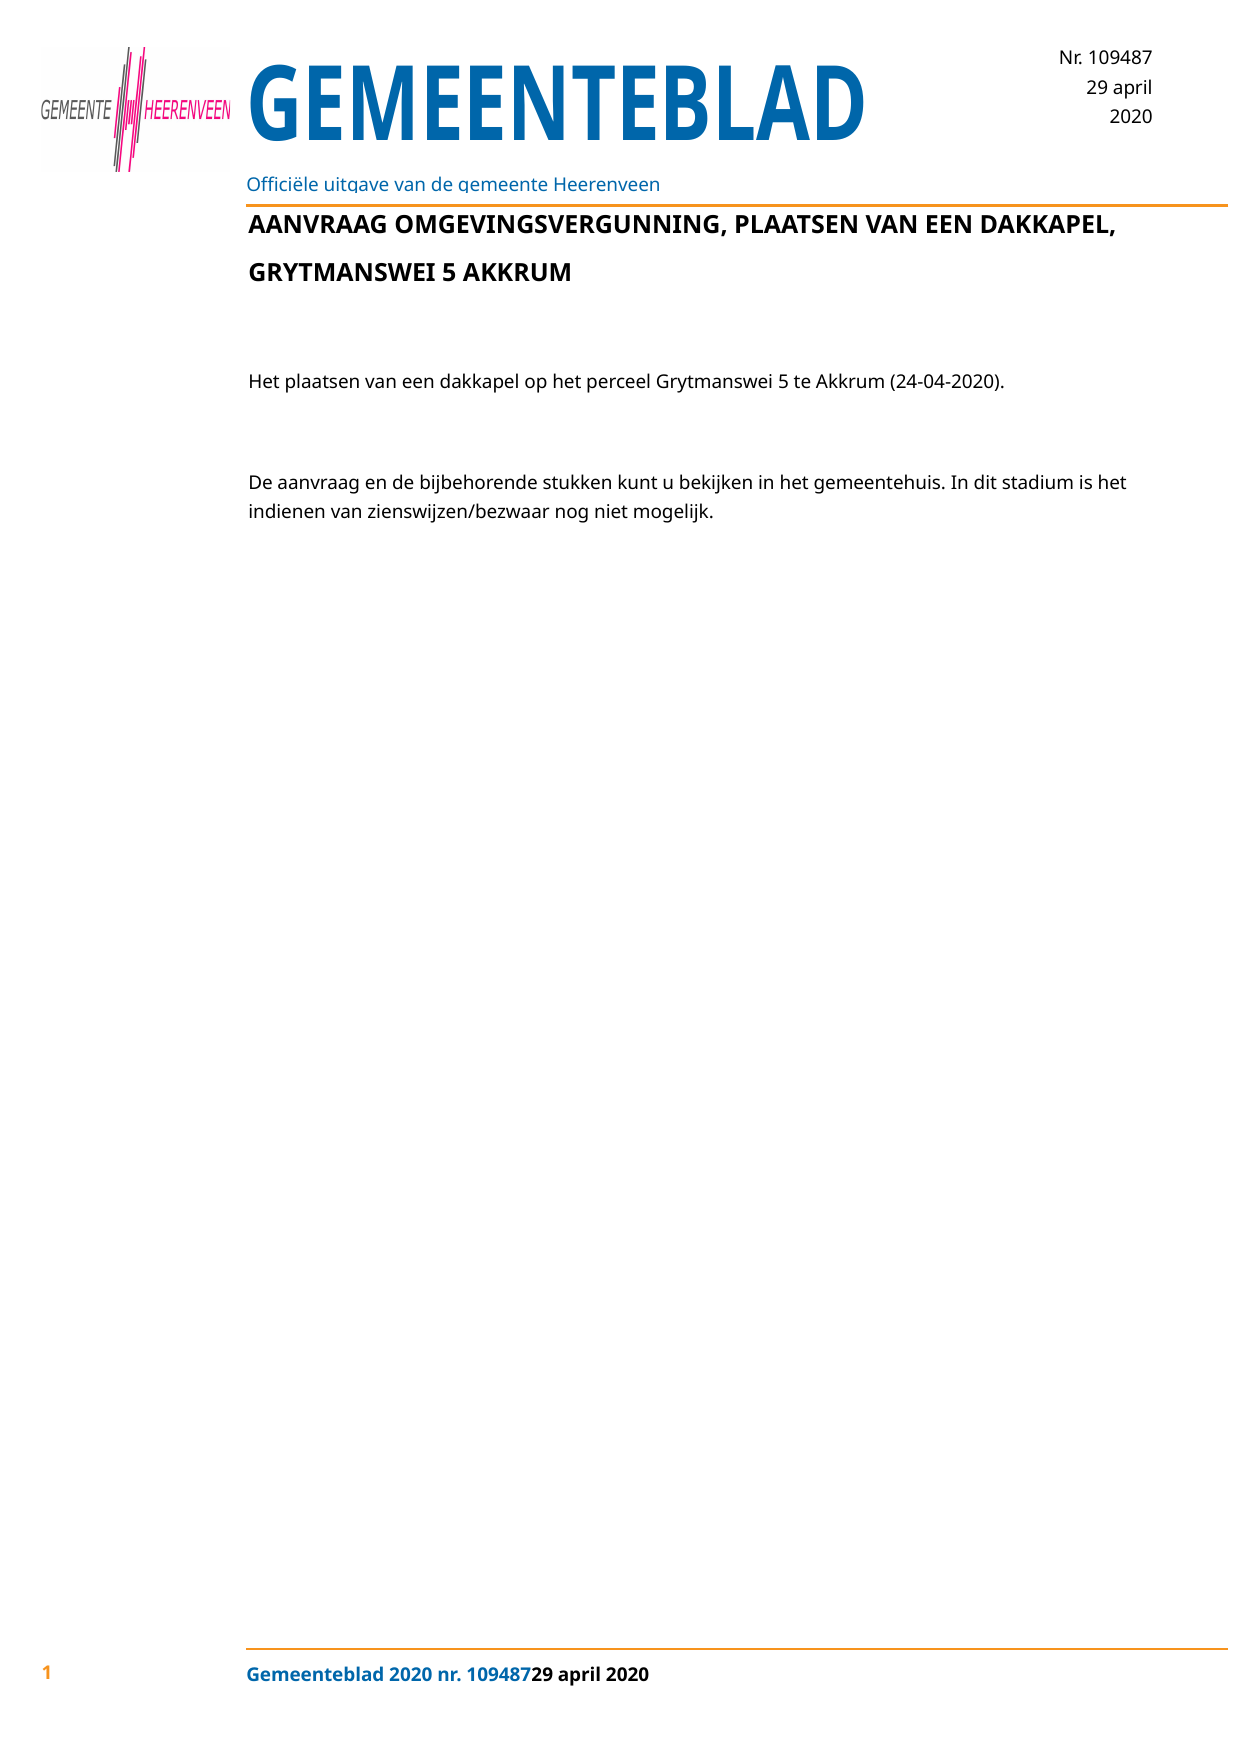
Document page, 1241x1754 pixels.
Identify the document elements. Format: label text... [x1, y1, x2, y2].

picture [41, 47, 231, 172]
text Het plaatsen van een dakkapel op het perceel Grytmanswei 5 te Akkrum (24-04-2020). [248, 368, 1152, 394]
text De aanvraag en de bijbehorende stukken kunt u bekijken in het gemeentehuis. In dit stadium is het indienen van zienswijzen/bezwaar nog niet mogelijk. [248, 469, 1152, 524]
text AANVRAAG OMGEVINGSVERGUNNING, PLAATSEN VAN EEN DAKKAPEL, GRYTMANSWEI 5 AKKRUM [248, 207, 1152, 288]
